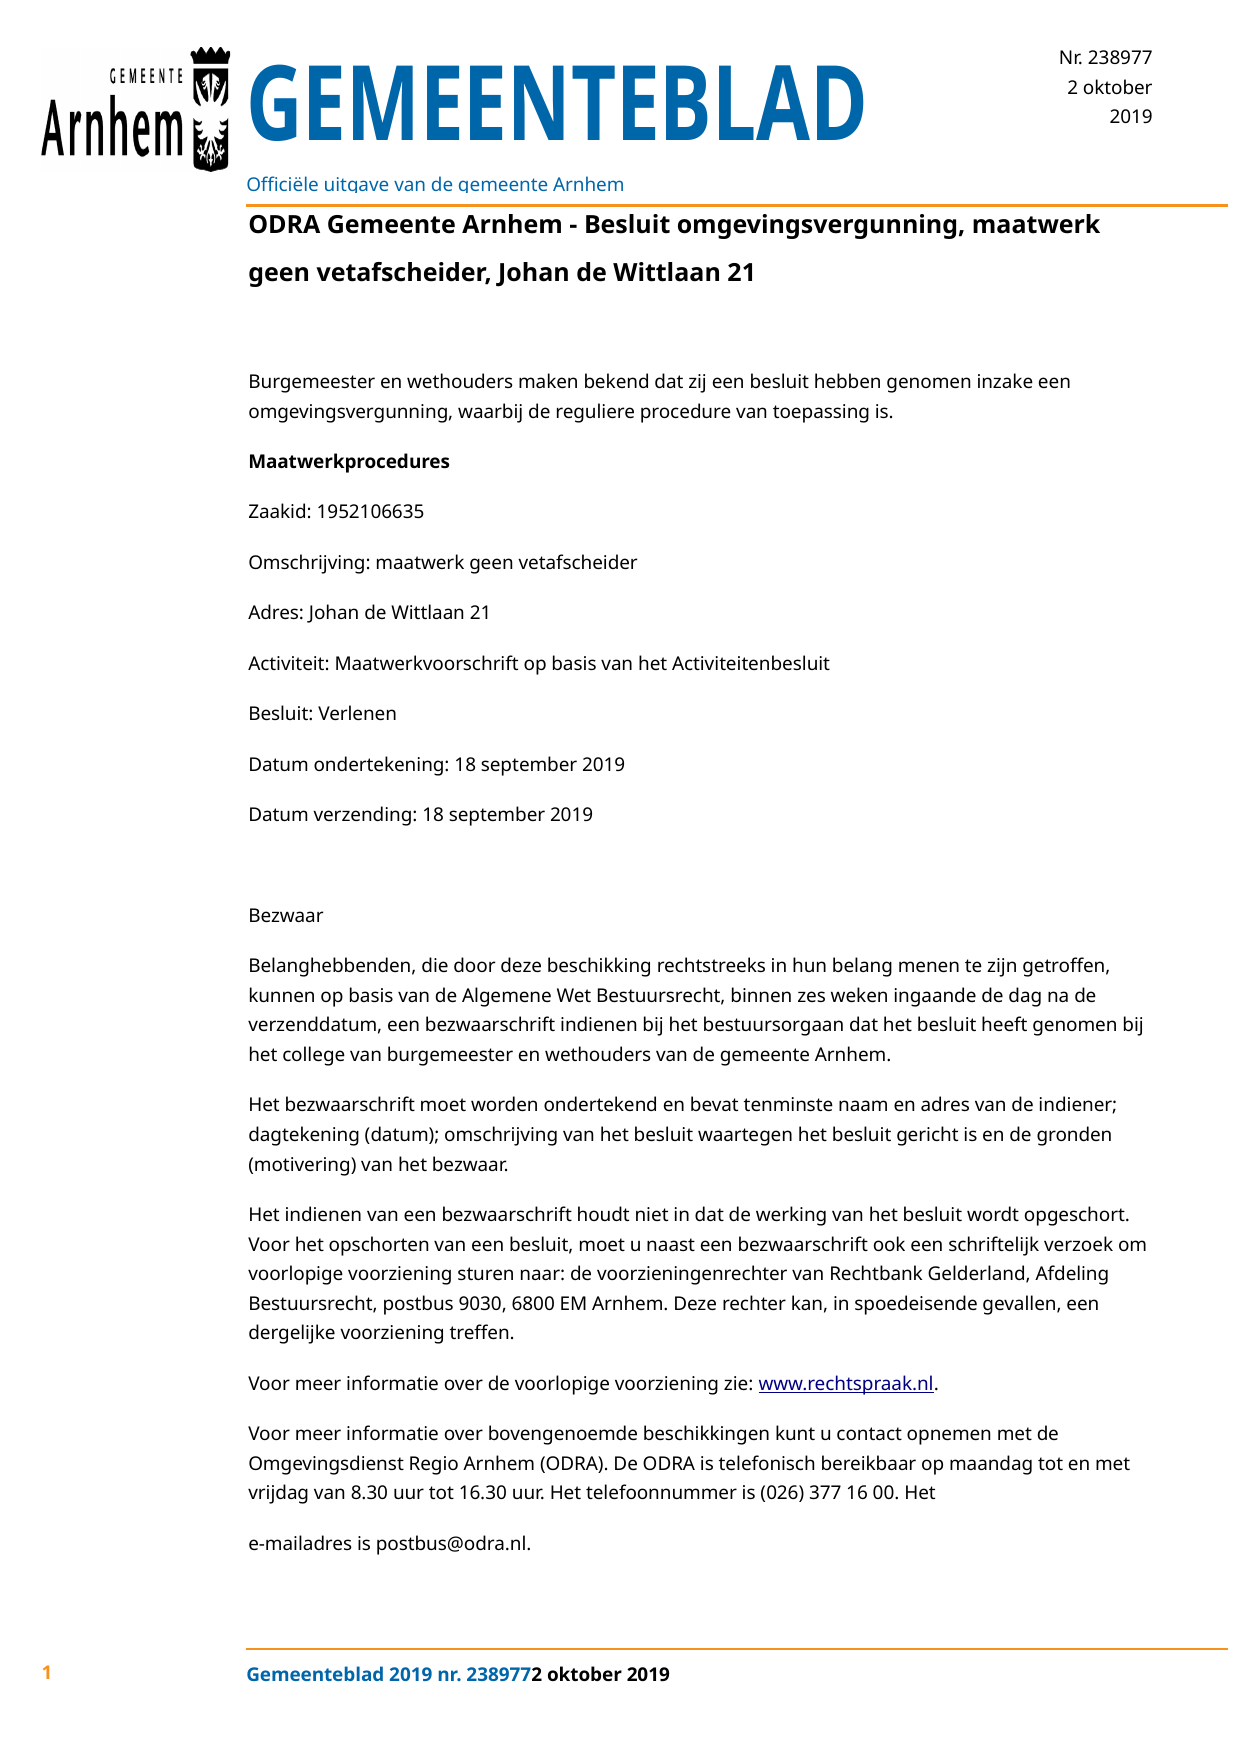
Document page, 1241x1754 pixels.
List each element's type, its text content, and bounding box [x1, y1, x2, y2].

text Het bezwaarschrift moet worden ondertekend en bevat tenminste naam en adres van de indiener; dagtekening (datum); omschrijving van het besluit waartegen het besluit gericht is en de gronden (motivering) van het bezwaar. [248, 1092, 1152, 1177]
text Besluit: Verlenen [248, 700, 1152, 726]
text Maatwerkprocedures [248, 448, 1152, 474]
text Burgemeester en wethouders maken bekend dat zij een besluit hebben genomen inzake een omgevingsvergunning, waarbij de reguliere procedure van toepassing is. [248, 368, 1152, 424]
text Activiteit: Maatwerkvoorschrift op basis van het Activiteitenbesluit [248, 650, 1152, 676]
text Bezwaar [248, 902, 1152, 928]
text Datum verzending: 18 september 2019 [248, 801, 1152, 827]
text Omschrijving: maatwerk geen vetafscheider [248, 549, 1152, 575]
text Voor meer informatie over de voorlopige voorziening zie: www.rechtspraak.nl. [248, 1370, 1152, 1396]
text e-mailadres is postbus@odra.nl. [248, 1530, 1152, 1556]
text Voor meer informatie over bovengenoemde beschikkingen kunt u contact opnemen met de Omgevingsdienst Regio Arnhem (ODRA). De ODRA is telefonisch bereikbaar op maandag tot en met vrijdag van 8.30 uur tot 16.30 uur. Het telefoonnummer is (026) 377 16 00. Het [248, 1420, 1152, 1505]
text Belanghebbenden, die door deze beschikking rechtstreeks in hun belang menen te zijn getroffen, kunnen op basis van de Algemene Wet Bestuursrecht, binnen zes weken ingaande de dag na de verzenddatum, een bezwaarschrift indienen bij het bestuursorgaan dat het besluit heeft genomen bij het college van burgemeester en wethouders van de gemeente Arnhem. [248, 952, 1152, 1067]
text Zaakid: 1952106635 [248, 499, 1152, 524]
picture [41, 47, 231, 172]
text Datum ondertekening: 18 september 2019 [248, 751, 1152, 777]
text Adres: Johan de Wittlaan 21 [248, 599, 1152, 625]
text Het indienen van een bezwaarschrift houdt niet in dat de werking van het besluit wordt opgeschort. Voor het opschorten van een besluit, moet u naast een bezwaarschrift ook een schriftelijk verzoek om voorlopige voorziening sturen naar: de voorzieningenrechter van Rechtbank Gelderland, Afdeling Bestuursrecht, postbus 9030, 6800 EM Arnhem. Deze rechter kan, in spoedeisende gevallen, een dergelijke voorziening treffen. [248, 1201, 1152, 1345]
text ODRA Gemeente Arnhem - Besluit omgevingsvergunning, maatwerk geen vetafscheider, Johan de Wittlaan 21 [248, 207, 1152, 288]
